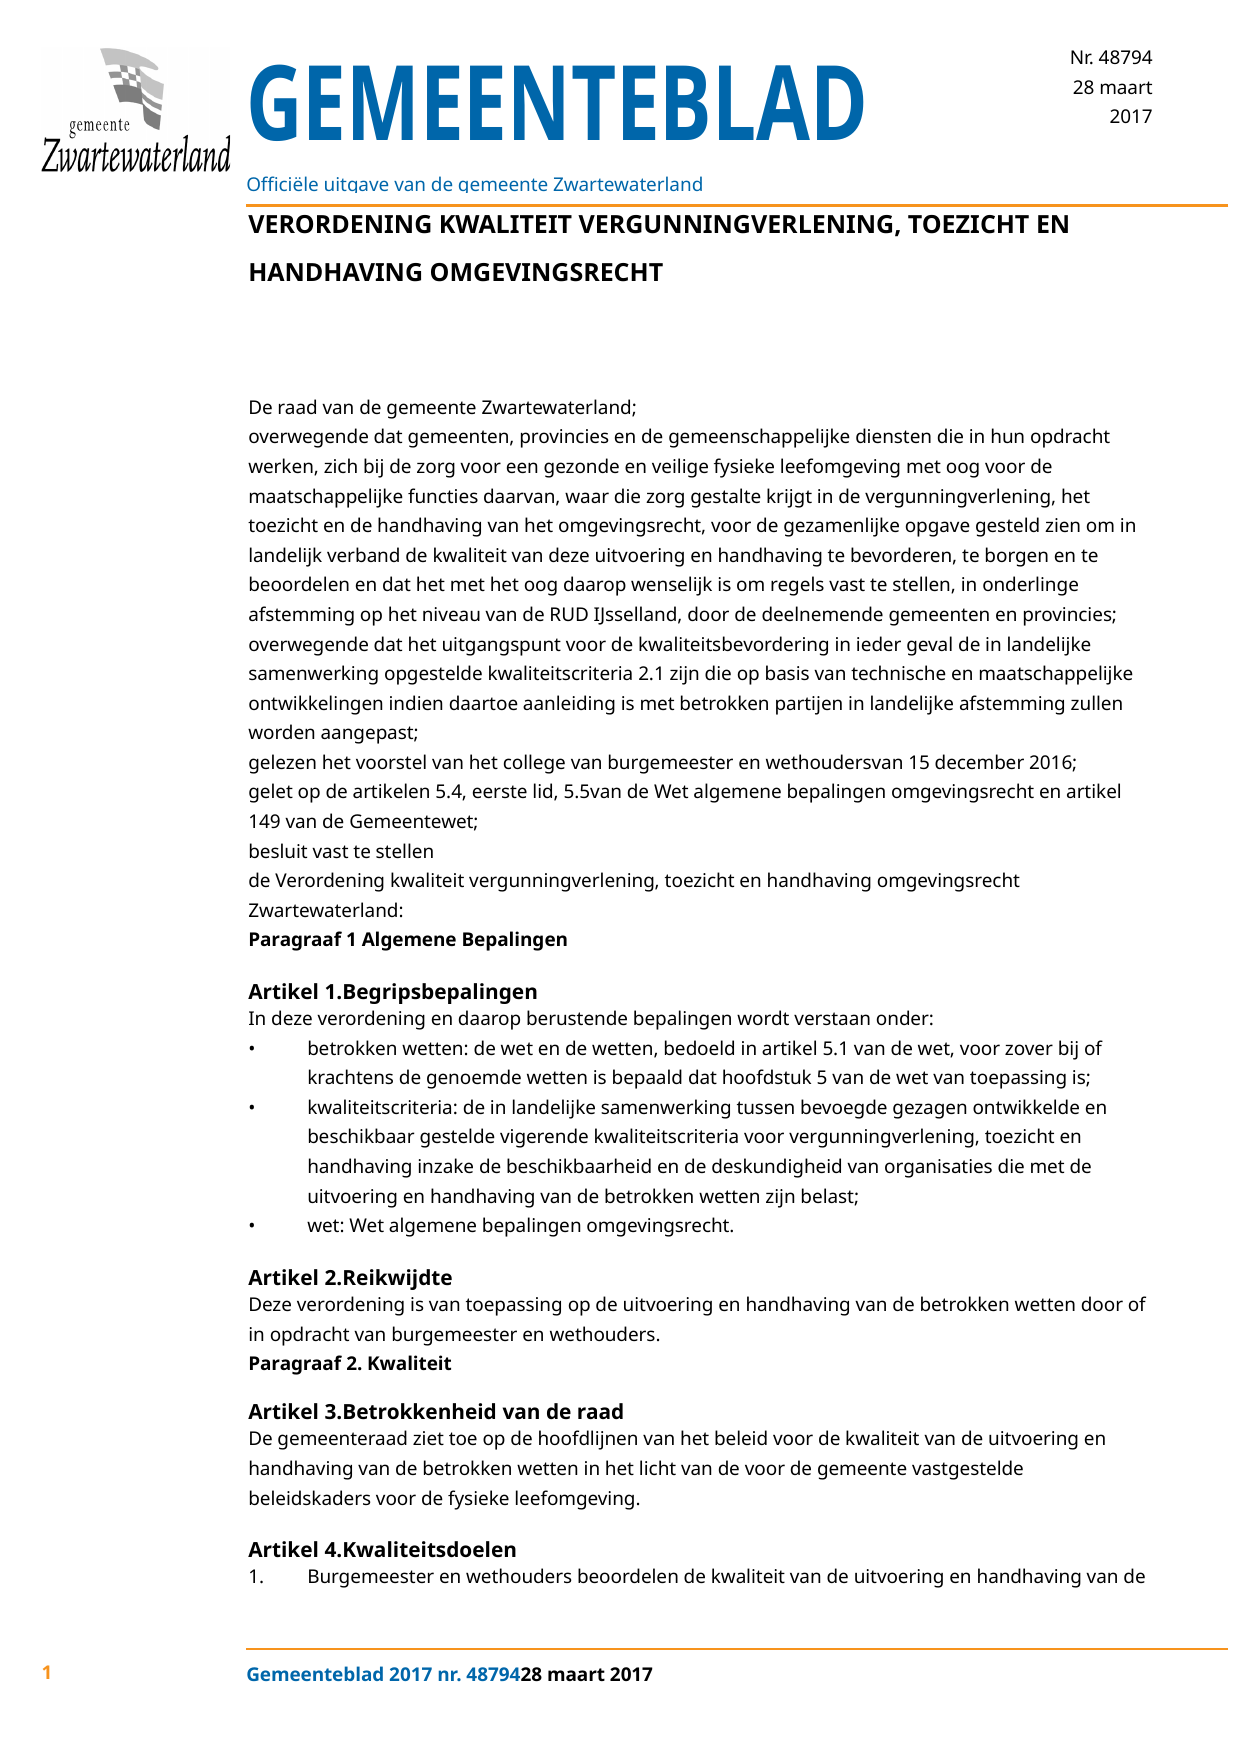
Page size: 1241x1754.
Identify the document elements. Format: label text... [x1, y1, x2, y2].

text Artikel 3.Betrokkenheid van de raad [248, 1397, 1152, 1426]
picture [41, 47, 231, 172]
text Paragraaf 1 Algemene Bepalingen [248, 927, 1152, 952]
text gelezen het voorstel van het college van burgemeester en wethoudersvan 15 december 2016; [248, 749, 1152, 775]
text Artikel 4.Kwaliteitsdoelen [248, 1535, 1152, 1563]
text VERORDENING KWALITEIT VERGUNNINGVERLENING, TOEZICHT EN HANDHAVING OMGEVINGSRECHT [248, 207, 1152, 288]
list kwaliteitscriteria: de in landelijke samenwerking tussen bevoegde gezagen ontwikkelde en beschikbaar gestelde vigerende kwaliteitscriteria voor vergunningverlening, toezicht en handhaving inzake de beschikbaarheid en de deskundigheid van organisaties die met de uitvoering en handhaving van de betrokken wetten zijn belast; [248, 1094, 1152, 1209]
text overwegende dat het uitgangspunt voor de kwaliteitsbevordering in ieder geval de in landelijke samenwerking opgestelde kwaliteitscriteria 2.1 zijn die op basis van technische en maatschappelijke ontwikkelingen indien daartoe aanleiding is met betrokken partijen in landelijke afstemming zullen worden aangepast; [248, 631, 1152, 745]
list Burgemeester en wethouders beoordelen de kwaliteit van de uitvoering en handhaving van de [248, 1563, 1152, 1589]
list betrokken wetten: de wet en de wetten, bedoeld in artikel 5.1 van de wet, voor zover bij of krachtens de genoemde wetten is bepaald dat hoofdstuk 5 van de wet van toepassing is; [248, 1035, 1152, 1090]
list wet: Wet algemene bepalingen omgevingsrecht. [248, 1212, 1152, 1238]
text gelet op de artikelen 5.4, eerste lid, 5.5van de Wet algemene bepalingen omgevingsrecht en artikel 149 van de Gemeentewet; [248, 779, 1152, 834]
text De raad van de gemeente Zwartewaterland; [248, 394, 1152, 420]
text Artikel 2.Reikwijdte [248, 1263, 1152, 1291]
text besluit vast te stellen [248, 838, 1152, 863]
text Paragraaf 2. Kwaliteit [248, 1351, 1152, 1376]
text Deze verordening is van toepassing op de uitvoering en handhaving van de betrokken wetten door of in opdracht van burgemeester en wethouders. [248, 1291, 1152, 1347]
text De gemeenteraad ziet toe op de hoofdlijnen van het beleid voor de kwaliteit van de uitvoering en handhaving van de betrokken wetten in het licht van de voor de gemeente vastgestelde beleidskaders voor de fysieke leefomgeving. [248, 1426, 1152, 1510]
text In deze verordening en daarop berustende bepalingen wordt verstaan onder: [248, 1005, 1152, 1031]
text overwegende dat gemeenten, provincies en de gemeenschappelijke diensten die in hun opdracht werken, zich bij de zorg voor een gezonde en veilige fysieke leefomgeving met oog voor de maatschappelijke functies daarvan, waar die zorg gestalte krijgt in de vergunningverlening, het toezicht en de handhaving van het omgevingsrecht, voor de gezamenlijke opgave gesteld zien om in landelijk verband de kwaliteit van deze uitvoering en handhaving te bevorderen, te borgen en te beoordelen en dat het met het oog daarop wenselijk is om regels vast te stellen, in onderlinge afstemming op het niveau van de RUD IJsselland, door de deelnemende gemeenten en provincies; [248, 424, 1152, 627]
text de Verordening kwaliteit vergunningverlening, toezicht en handhaving omgevingsrecht Zwartewaterland: [248, 867, 1152, 923]
text Artikel 1.Begripsbepalingen [248, 977, 1152, 1005]
